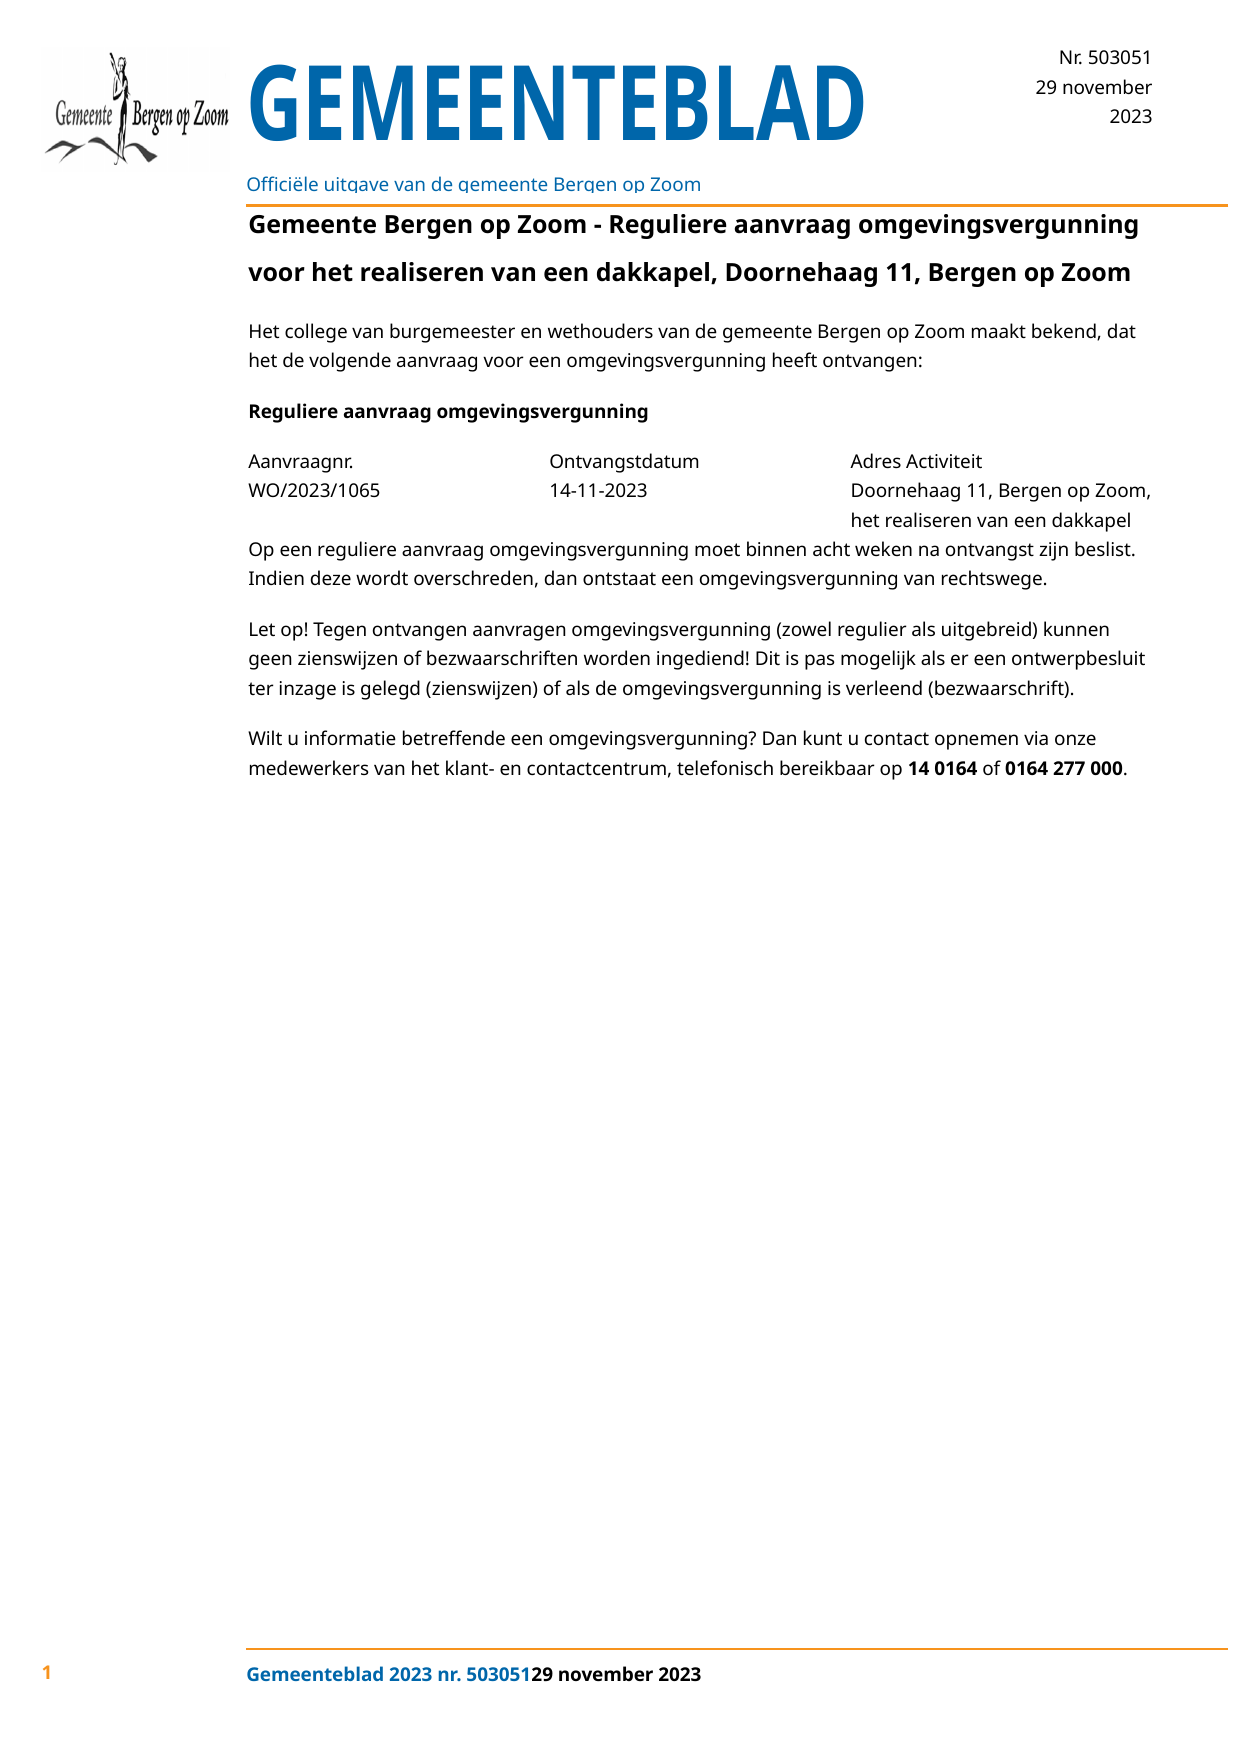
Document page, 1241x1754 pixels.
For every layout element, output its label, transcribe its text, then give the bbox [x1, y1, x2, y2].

table_header Ontvangstdatum [549, 449, 850, 474]
text Reguliere aanvraag omgevingsvergunning [248, 398, 1152, 424]
text Gemeente Bergen op Zoom - Reguliere aanvraag omgevingsvergunning voor het realiseren van een dakkapel, Doornehaag 11, Bergen op Zoom [248, 207, 1152, 288]
table_header Adres Activiteit [850, 449, 1152, 474]
table_header WO/2023/1065 [248, 478, 549, 533]
text Let op! Tegen ontvangen aanvragen omgevingsvergunning (zowel regulier als uitgebreid) kunnen geen zienswijzen of bezwaarschriften worden ingediend! Dit is pas mogelijk als er een ontwerpbesluit ter inzage is gelegd (zienswijzen) of als de omgevingsvergunning is verleend (bezwaarschrift). [248, 616, 1152, 701]
table_header Doornehaag 11, Bergen op Zoom, het realiseren van een dakkapel [850, 478, 1152, 533]
table_header 14-11-2023 [549, 478, 850, 533]
text Het college van burgemeester en wethouders van de gemeente Bergen op Zoom maakt bekend, dat het de volgende aanvraag voor een omgevingsvergunning heeft ontvangen: [248, 318, 1152, 373]
text Wilt u informatie betreffende een omgevingsvergunning? Dan kunt u contact opnemen via onze medewerkers van het klant- en contactcentrum, telefonisch bereikbaar op 14 0164 of 0164 277 000. [248, 726, 1152, 781]
table_header Aanvraagnr. [248, 449, 549, 474]
picture [41, 47, 231, 172]
text Op een reguliere aanvraag omgevingsvergunning moet binnen acht weken na ontvangst zijn beslist. Indien deze wordt overschreden, dan ontstaat een omgevingsvergunning van rechtswege. [248, 536, 1152, 591]
